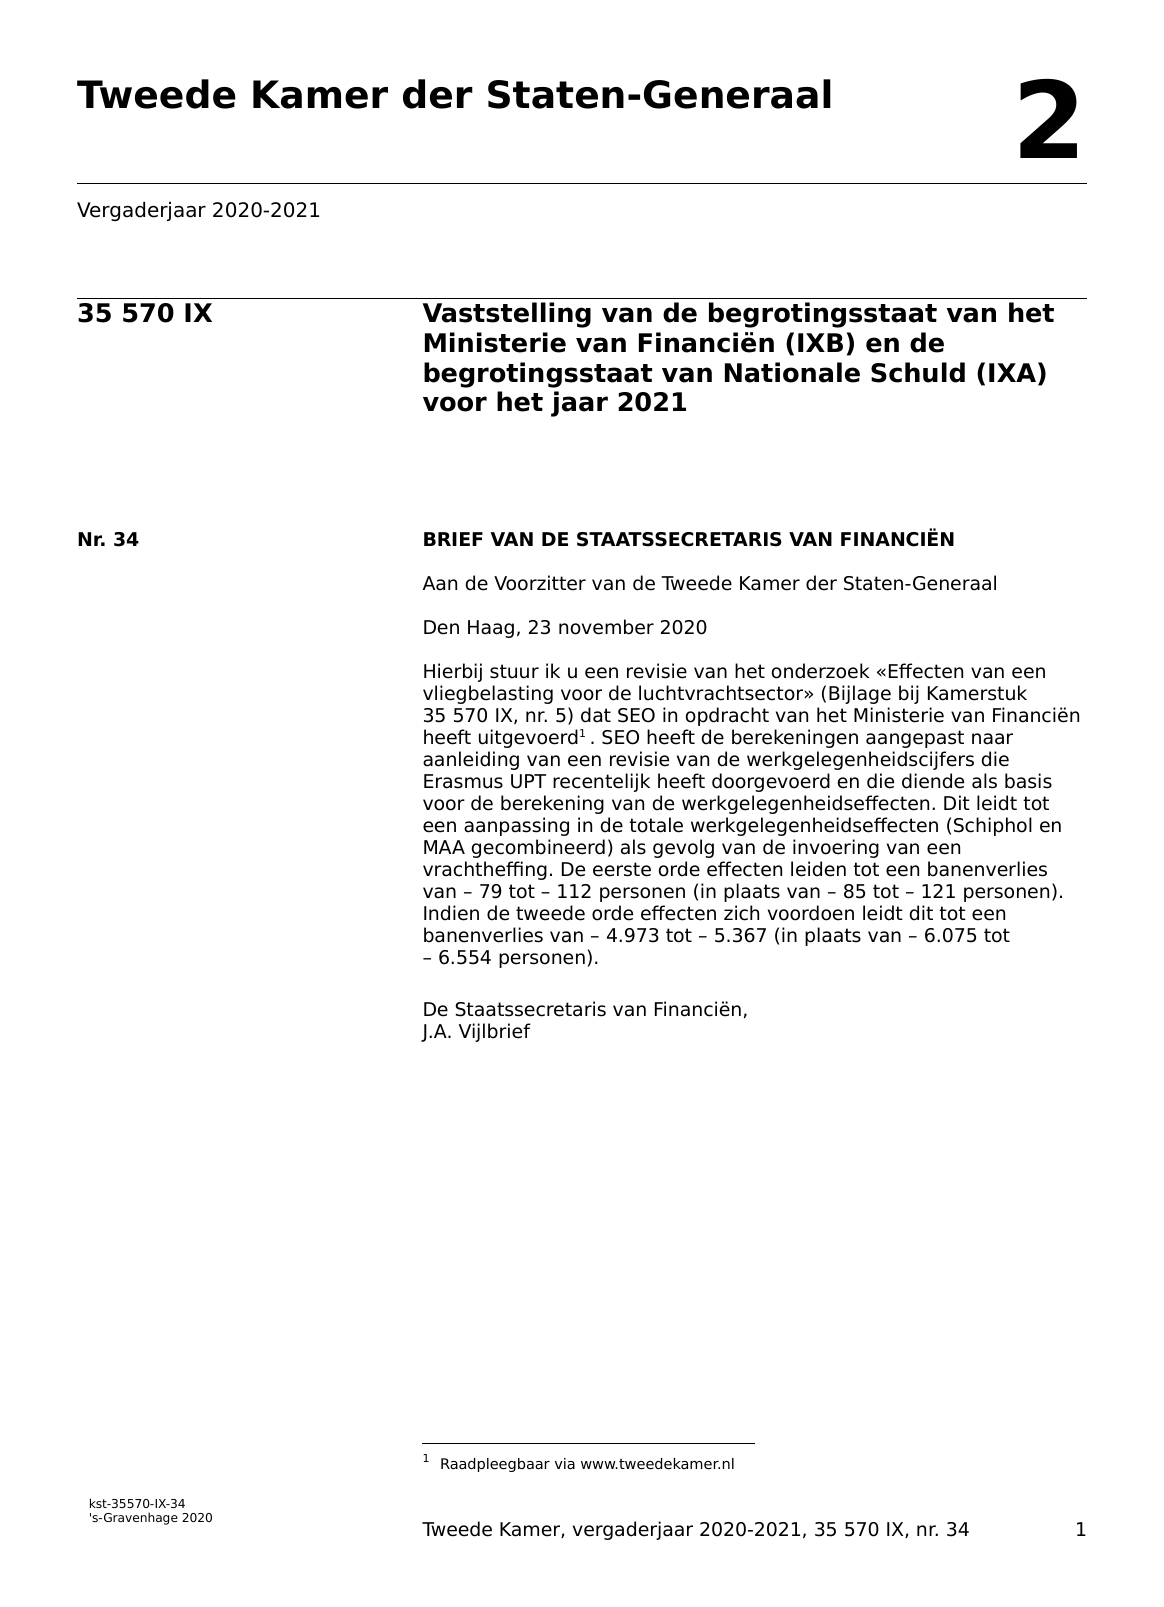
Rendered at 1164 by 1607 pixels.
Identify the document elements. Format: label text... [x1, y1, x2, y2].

text Den Haag, 23 november 2020 [422, 617, 1087, 639]
text De Staatssecretaris van Financiën, J.A. Vijlbrief [422, 999, 1087, 1043]
text Aan de Voorzitter van de Tweede Kamer der Staten-Generaal [422, 573, 1087, 595]
table_cell Vergaderjaar 2020-2021 [77, 184, 1087, 298]
text Raadpleegbaar via www.tweedekamer.nl [422, 1452, 1087, 1474]
text kst-35570-IX-34 [88, 1497, 323, 1511]
text 's-Gravenhage 2020 [88, 1511, 323, 1525]
table_header 2 [886, 59, 1087, 183]
text Hierbij stuur ik u een revisie van het onderzoek «Effecten van een vliegbelasting voor de luchtvrachtsector» (Bijlage bij Kamerstuk 35 570 IX, nr. 5) dat SEO in opdracht van het Ministerie van Financiën heeft uitgevoerd. SEO heeft de berekeningen aangepast naar aanleiding van een revisie van de werkgelegenheidscijfers die Erasmus UPT recentelijk heeft doorgevoerd en die diende als basis voor de berekening van de werkgelegenheidseffecten. Dit leidt tot een aanpassing in de totale werkgelegenheidseffecten (Schiphol en MAA gecombineerd) als gevolg van de invoering van een vrachtheffing. De eerste orde effecten leiden tot een banenverlies van – 79 tot – 112 personen (in plaats van – 85 tot – 121 personen). Indien de tweede orde effecten zich voordoen leidt dit tot een banenverlies van – 4.973 tot – 5.367 (in plaats van – 6.075 tot – 6.554 personen). [422, 661, 1087, 969]
subtitle Nr. 34 BRIEF VAN DE STAATSSECRETARIS VAN FINANCIËN [77, 529, 1087, 551]
subtitle 35 570 IX Vaststelling van de begrotingsstaat van het Ministerie van Financiën (IXB) en de begrotingsstaat van Nationale Schuld (IXA) voor het jaar 2021 [77, 299, 1087, 418]
table_header Tweede Kamer der Staten-Generaal [77, 59, 886, 183]
